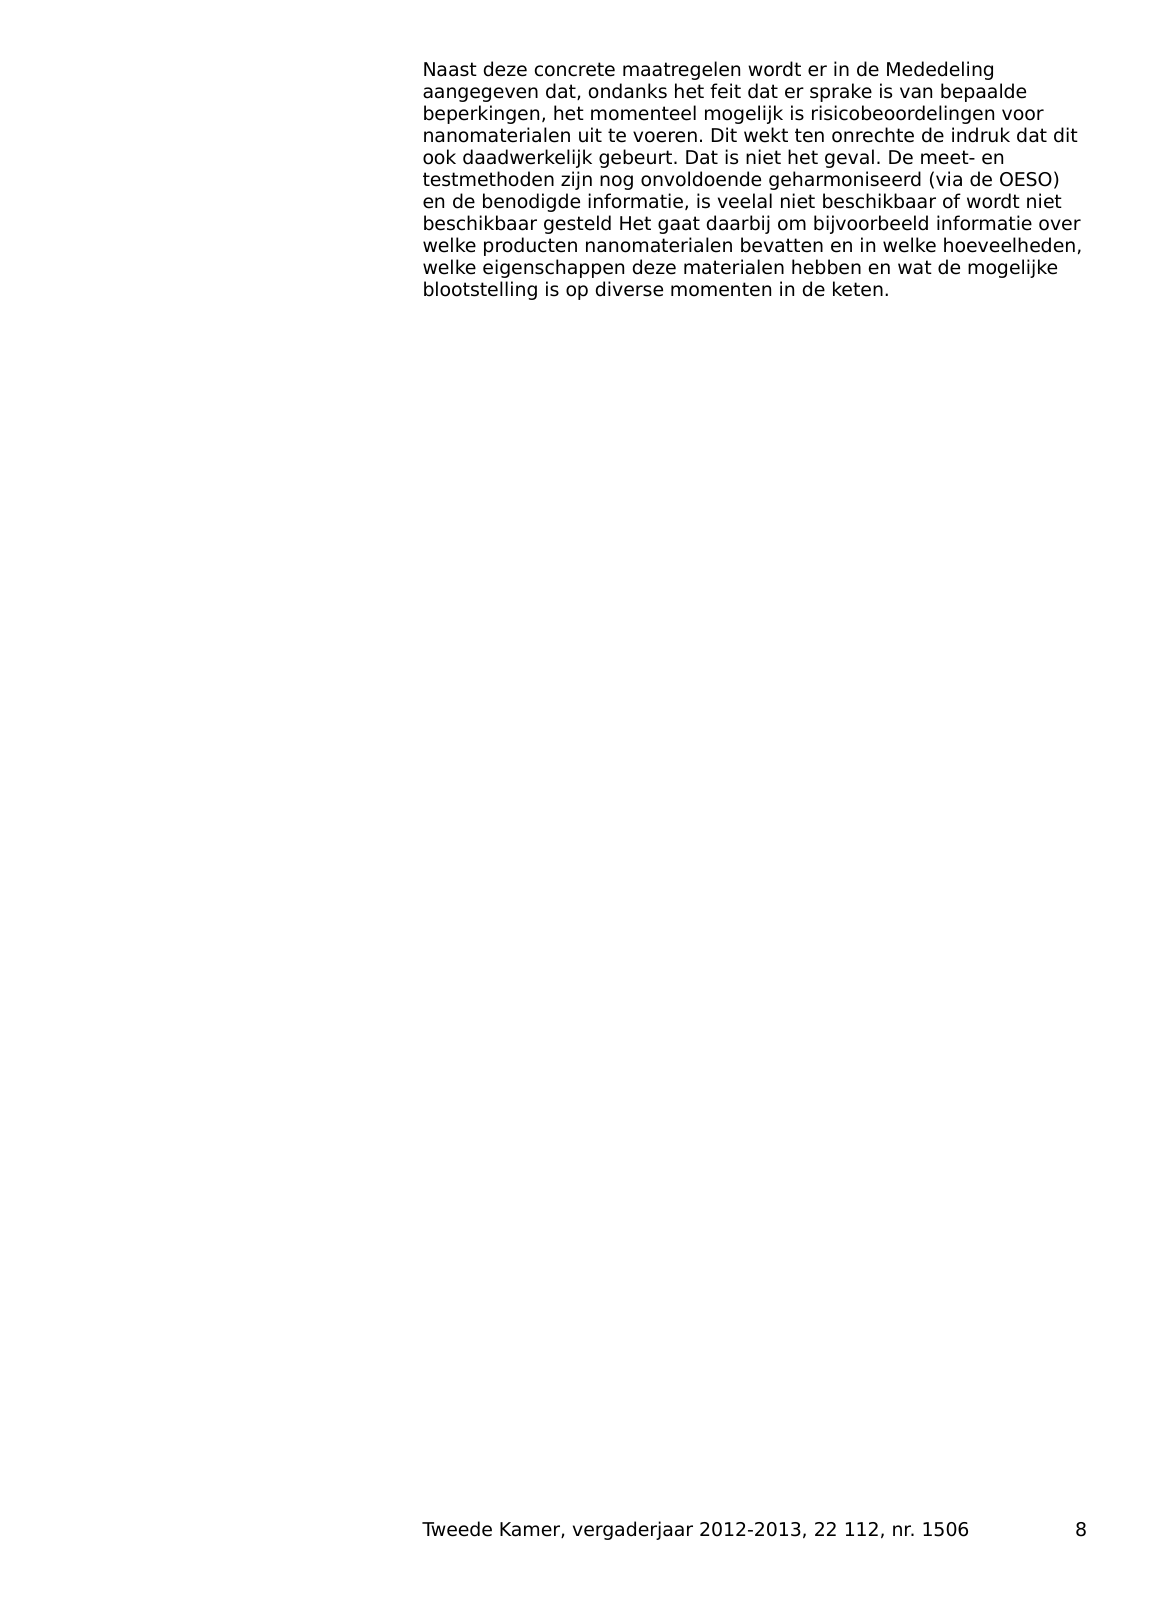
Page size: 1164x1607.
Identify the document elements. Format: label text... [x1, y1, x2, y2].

text Naast deze concrete maatregelen wordt er in de Mededeling aangegeven dat, ondanks het feit dat er sprake is van bepaalde beperkingen, het momenteel mogelijk is risicobeoordelingen voor nanomaterialen uit te voeren. Dit wekt ten onrechte de indruk dat dit ook daadwerkelijk gebeurt. Dat is niet het geval. De meet- en testmethoden zijn nog onvoldoende geharmoniseerd (via de OESO) en de benodigde informatie, is veelal niet beschikbaar of wordt niet beschikbaar gesteld Het gaat daarbij om bijvoorbeeld informatie over welke producten nanomaterialen bevatten en in welke hoeveelheden, welke eigenschappen deze materialen hebben en wat de mogelijke blootstelling is op diverse momenten in de keten. [422, 59, 1087, 301]
